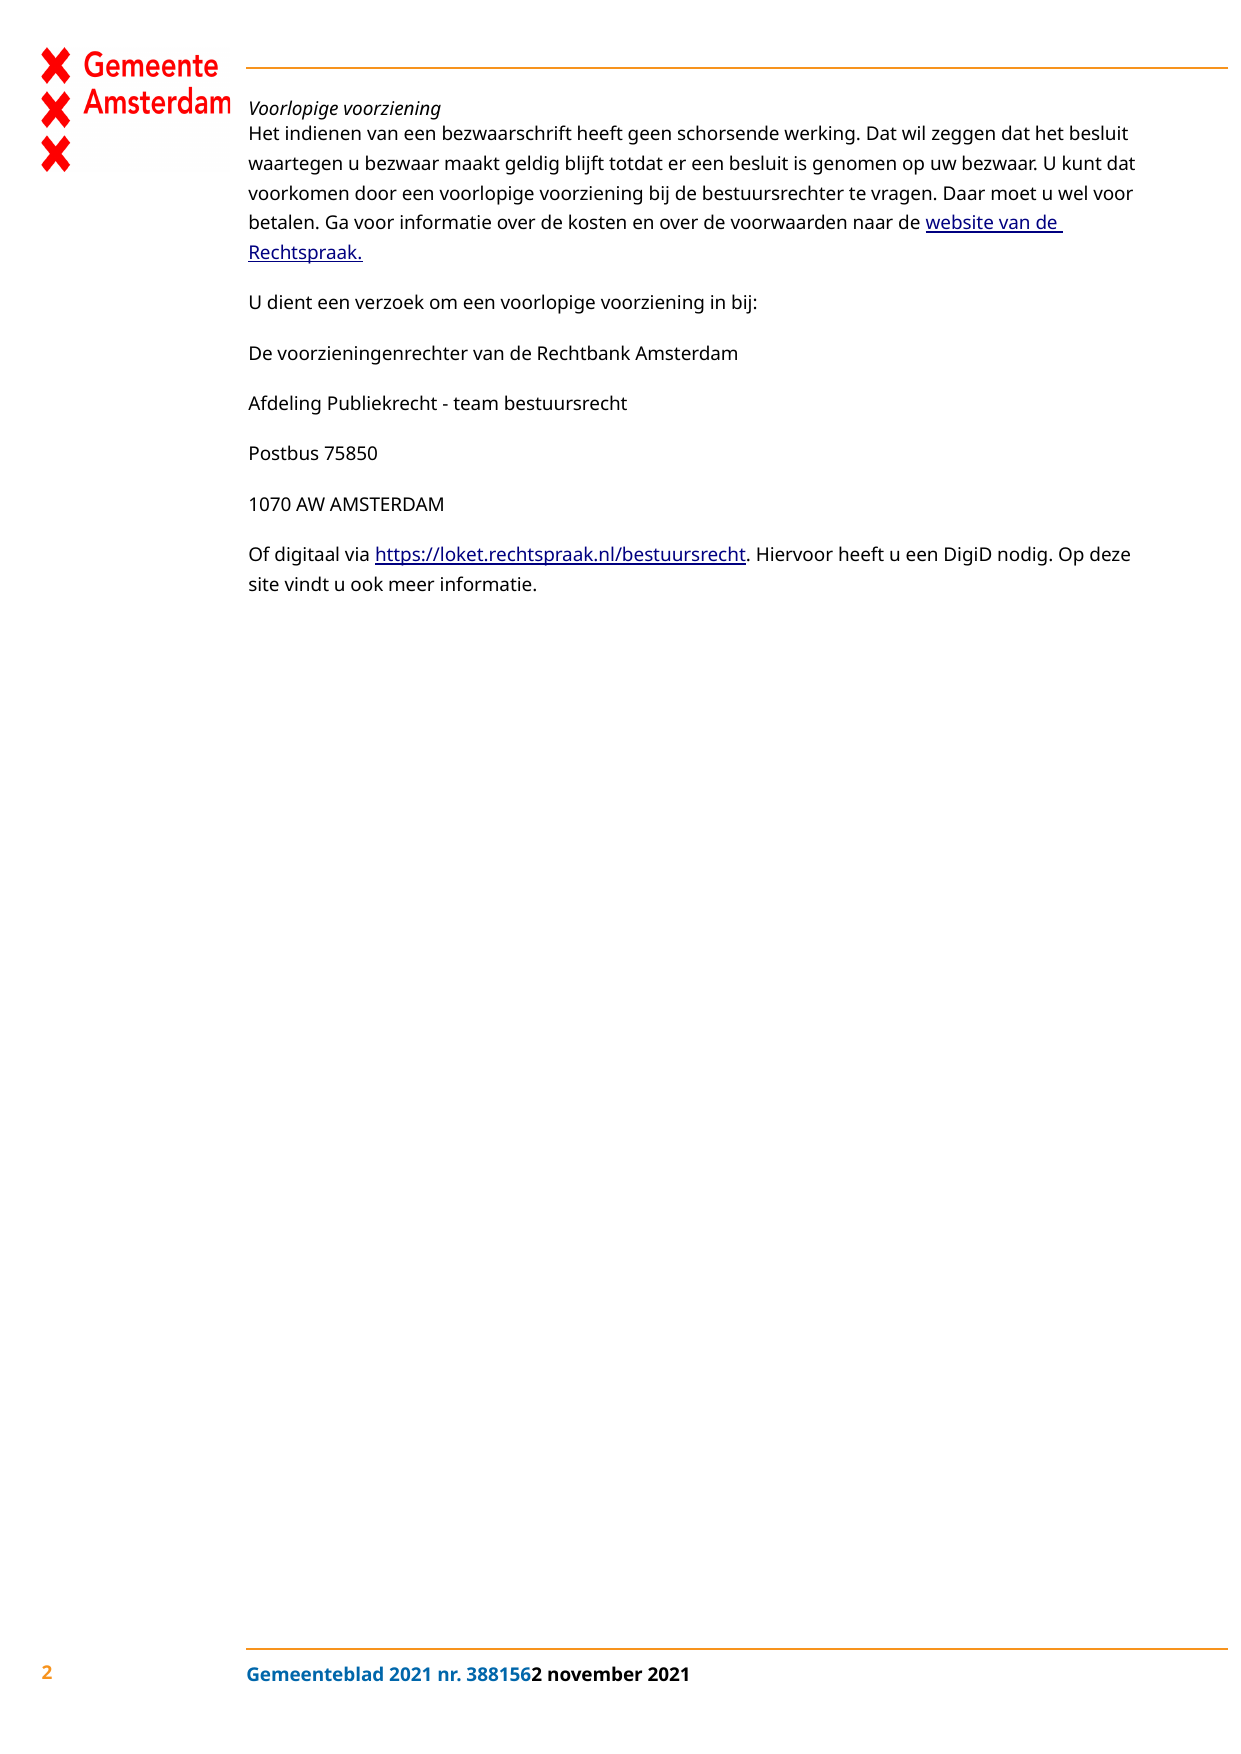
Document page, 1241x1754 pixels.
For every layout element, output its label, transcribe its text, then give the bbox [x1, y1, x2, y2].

text U dient een verzoek om een voorlopige voorziening in bij: [248, 289, 1152, 315]
text Voorlopige voorziening [248, 95, 1152, 121]
text 1070 AW AMSTERDAM [248, 491, 1152, 517]
text Afdeling Publiekrecht - team bestuursrecht [248, 390, 1152, 416]
text De voorzieningenrechter van de Rechtbank Amsterdam [248, 340, 1152, 365]
picture [41, 47, 231, 172]
text Of digitaal via https://loket.rechtspraak.nl/bestuursrecht. Hiervoor heeft u een DigiD nodig. Op deze site vindt u ook meer informatie. [248, 541, 1152, 597]
text Het indienen van een bezwaarschrift heeft geen schorsende werking. Dat wil zeggen dat het besluit waartegen u bezwaar maakt geldig blijft totdat er een besluit is genomen op uw bezwaar. U kunt dat voorkomen door een voorlopige voorziening bij de bestuursrechter te vragen. Daar moet u wel voor betalen. Ga voor informatie over de kosten en over de voorwaarden naar de website van de Rechtspraak. [248, 121, 1152, 264]
text Postbus 75850 [248, 441, 1152, 466]
